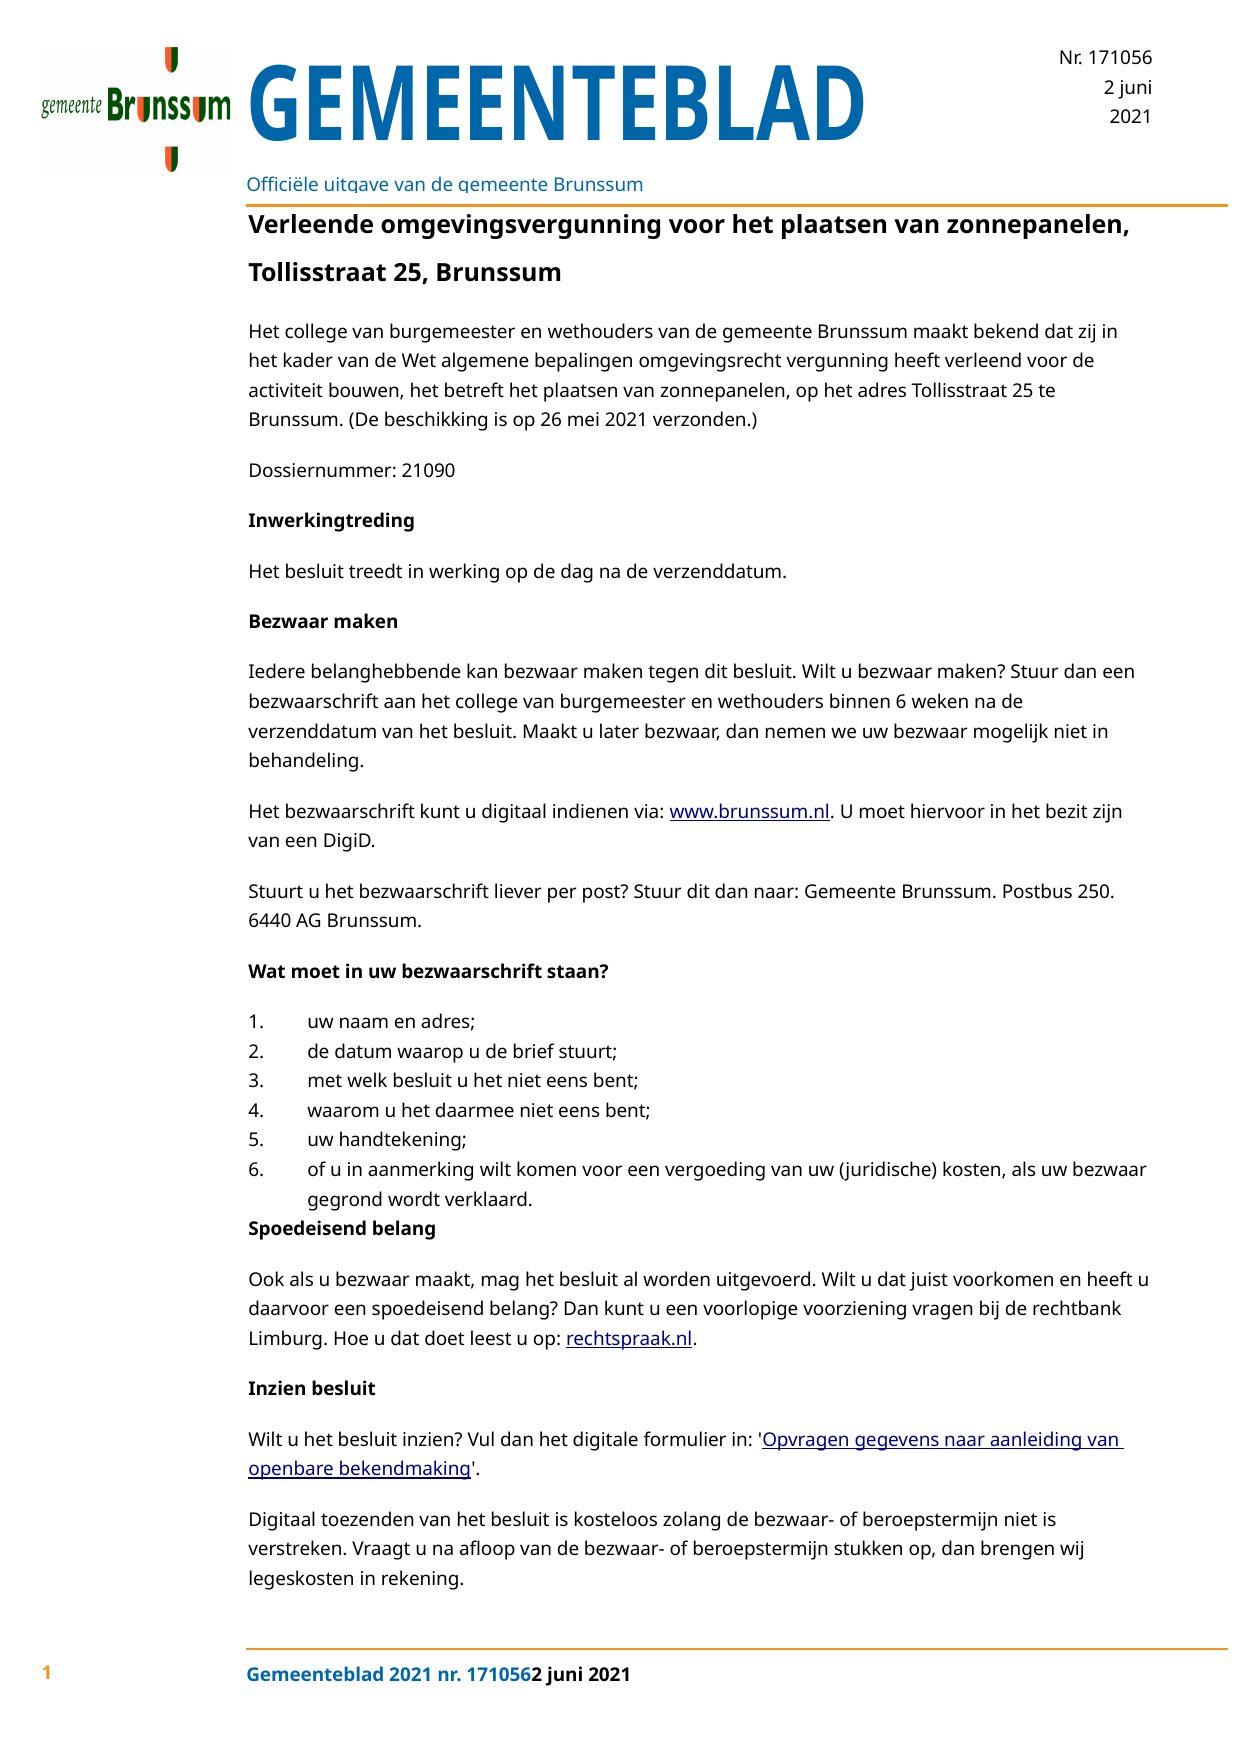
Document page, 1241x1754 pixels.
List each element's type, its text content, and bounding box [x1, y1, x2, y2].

text Dossiernummer: 21090 [248, 457, 1152, 483]
list uw handtekening; [248, 1127, 1152, 1152]
text Stuurt u het bezwaarschrift liever per post? Stuur dit dan naar: Gemeente Brunssum. Postbus 250. 6440 AG Brunssum. [248, 878, 1152, 933]
text Bezwaar maken [248, 608, 1152, 634]
text Spoedeisend belang [248, 1215, 1152, 1241]
list waarom u het daarmee niet eens bent; [248, 1097, 1152, 1123]
text Wilt u het besluit inzien? Vul dan het digitale formulier in: 'Opvragen gegevens naar aanleiding van openbare bekendmaking'. [248, 1426, 1152, 1481]
list uw naam en adres; [248, 1008, 1152, 1034]
list de datum waarop u de brief stuurt; [248, 1038, 1152, 1064]
picture [41, 47, 231, 172]
text Het college van burgemeester en wethouders van de gemeente Brunssum maakt bekend dat zij in het kader van de Wet algemene bepalingen omgevingsrecht vergunning heeft verleend voor de activiteit bouwen, het betreft het plaatsen van zonnepanelen, op het adres Tollisstraat 25 te Brunssum. (De beschikking is op 26 mei 2021 verzonden.) [248, 318, 1152, 432]
text Het besluit treedt in werking op de dag na de verzenddatum. [248, 558, 1152, 584]
text Digitaal toezenden van het besluit is kosteloos zolang de bezwaar- of beroepstermijn niet is verstreken. Vraagt u na afloop van de bezwaar- of beroepstermijn stukken op, dan brengen wij legeskosten in rekening. [248, 1506, 1152, 1591]
text Inwerkingtreding [248, 507, 1152, 533]
text Verleende omgevingsvergunning voor het plaatsen van zonnepanelen, Tollisstraat 25, Brunssum [248, 207, 1152, 288]
text Ook als u bezwaar maakt, mag het besluit al worden uitgevoerd. Wilt u dat juist voorkomen en heeft u daarvoor een spoedeisend belang? Dan kunt u een voorlopige voorziening vragen bij de rechtbank Limburg. Hoe u dat doet leest u op: rechtspraak.nl. [248, 1266, 1152, 1351]
text Wat moet in uw bezwaarschrift staan? [248, 958, 1152, 984]
text Inzien besluit [248, 1375, 1152, 1401]
text Iedere belanghebbende kan bezwaar maken tegen dit besluit. Wilt u bezwaar maken? Stuur dan een bezwaarschrift aan het college van burgemeester en wethouders binnen 6 weken na de verzenddatum van het besluit. Maakt u later bezwaar, dan nemen we uw bezwaar mogelijk niet in behandeling. [248, 659, 1152, 773]
list met welk besluit u het niet eens bent; [248, 1067, 1152, 1093]
list of u in aanmerking wilt komen voor een vergoeding van uw (juridische) kosten, als uw bezwaar gegrond wordt verklaard. [248, 1156, 1152, 1212]
text Het bezwaarschrift kunt u digitaal indienen via: www.brunssum.nl. U moet hiervoor in het bezit zijn van een DigiD. [248, 798, 1152, 853]
